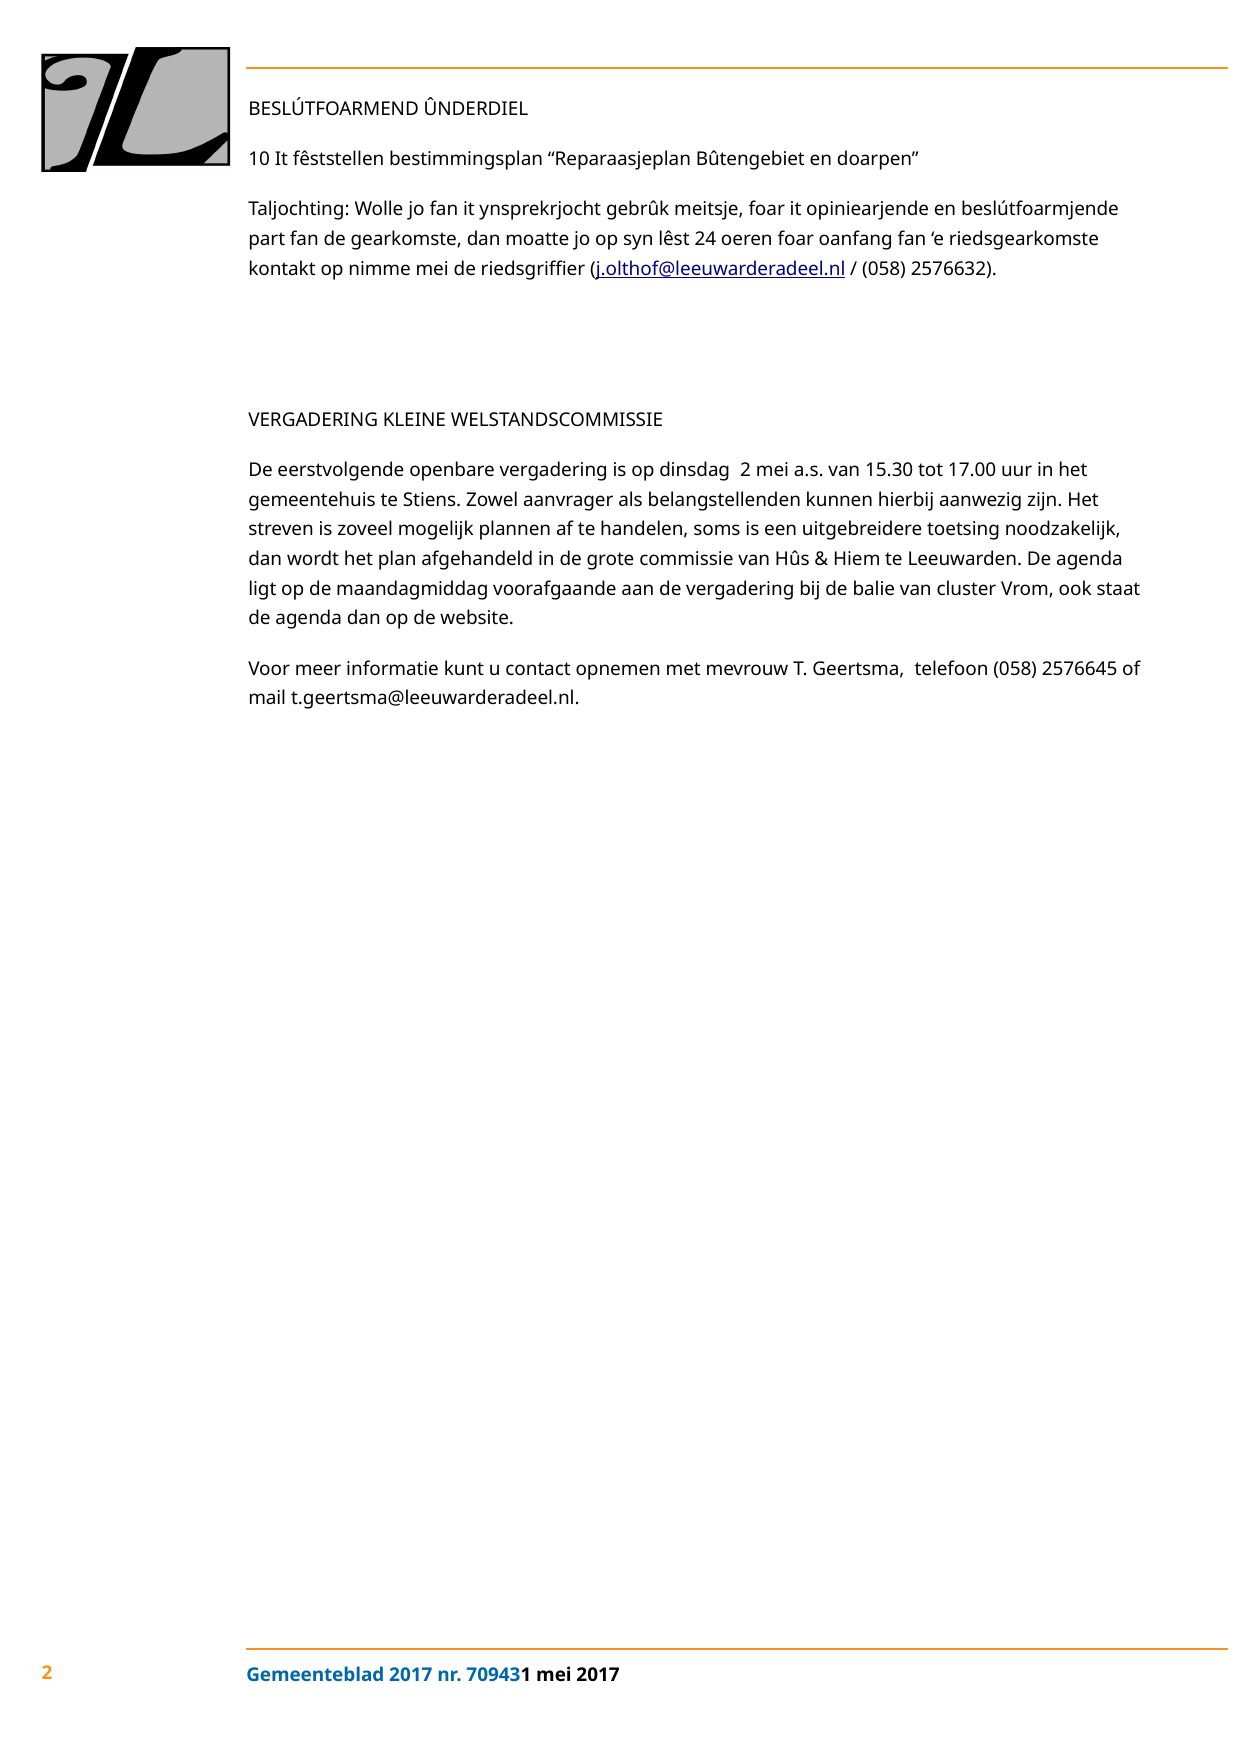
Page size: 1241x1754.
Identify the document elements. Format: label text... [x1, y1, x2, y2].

text De eerstvolgende openbare vergadering is op dinsdag 2 mei a.s. van 15.30 tot 17.00 uur in het gemeentehuis te Stiens. Zowel aanvrager als belangstellenden kunnen hierbij aanwezig zijn. Het streven is zoveel mogelijk plannen af te handelen, soms is een uitgebreidere toetsing noodzakelijk, dan wordt het plan afgehandeld in de grote commissie van Hûs & Hiem te Leeuwarden. De agenda ligt op de maandagmiddag voorafgaande aan de vergadering bij de balie van cluster Vrom, ook staat de agenda dan op de website. [248, 456, 1152, 630]
text BESLÚTFOARMEND ÛNDERDIEL [248, 95, 1152, 121]
text 10 It fêststellen bestimmingsplan “Reparaasjeplan Bûtengebiet en doarpen” [248, 145, 1152, 171]
text Voor meer informatie kunt u contact opnemen met mevrouw T. Geertsma, telefoon (058) 2576645 of mail t.geertsma@leeuwarderadeel.nl. [248, 655, 1152, 710]
picture [41, 47, 231, 172]
text VERGADERING KLEINE WELSTANDSCOMMISSIE [248, 406, 1152, 432]
text Taljochting: Wolle jo fan it ynsprekrjocht gebrûk meitsje, foar it opiniearjende en beslútfoarmjende part fan de gearkomste, dan moatte jo op syn lêst 24 oeren foar oanfang fan ‘e riedsgearkomste kontakt op nimme mei de riedsgriffier (j.olthof@leeuwarderadeel.nl / (058) 2576632). [248, 196, 1152, 281]
